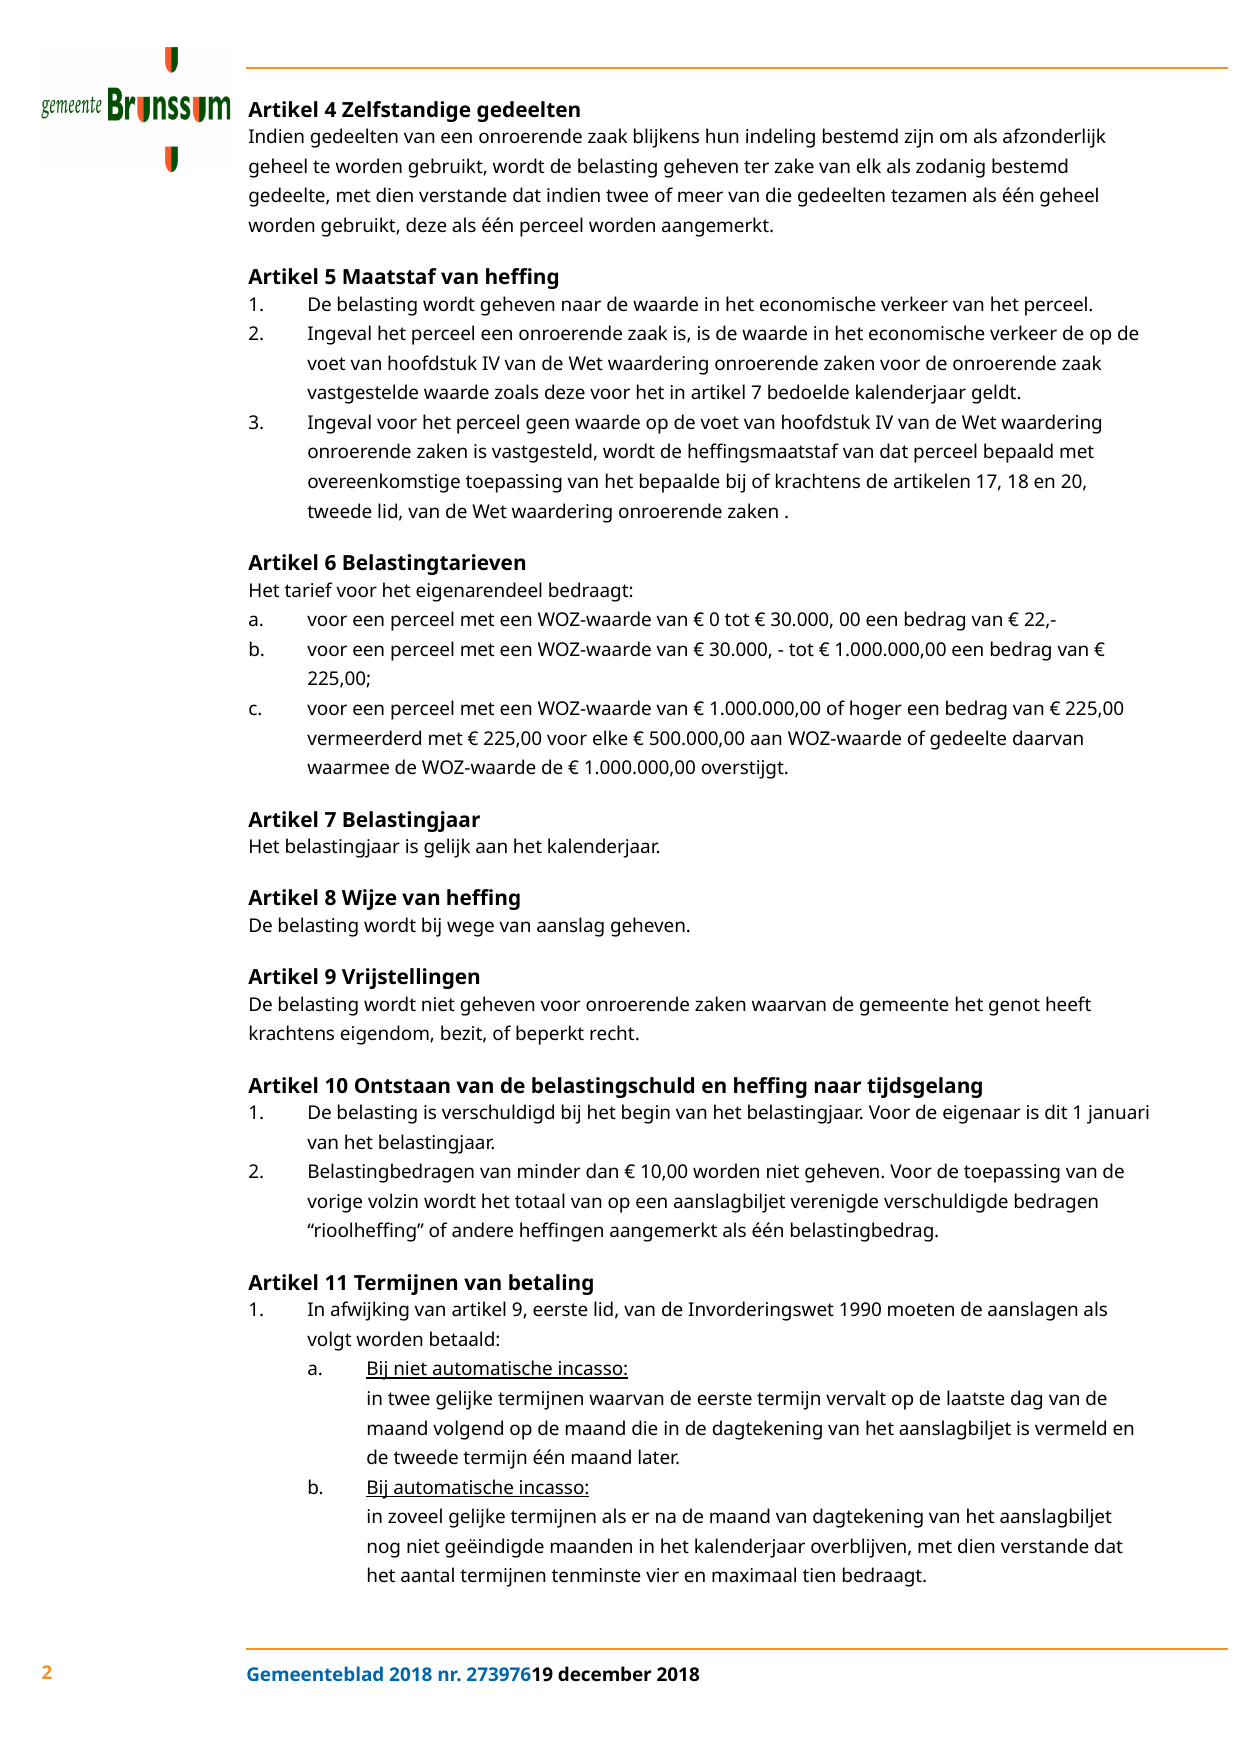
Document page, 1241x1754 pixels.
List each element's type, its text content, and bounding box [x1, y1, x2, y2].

text Indien gedeelten van een onroerende zaak blijkens hun indeling bestemd zijn om als afzonderlijk geheel te worden gebruikt, wordt de belasting geheven ter zake van elk als zodanig bestemd gedeelte, met dien verstande dat indien twee of meer van die gedeelten tezamen als één geheel worden gebruikt, deze als één perceel worden aangemerkt. [248, 123, 1152, 238]
text De belasting wordt bij wege van aanslag geheven. [248, 912, 1152, 938]
list De belasting is verschuldigd bij het begin van het belastingjaar. Voor de eigenaar is dit 1 januari van het belastingjaar. [248, 1099, 1152, 1154]
list Bij automatische incasso: [307, 1474, 1152, 1500]
list In afwijking van artikel 9, eerste lid, van de Invorderingswet 1990 moeten de aanslagen als volgt worden betaald: [248, 1296, 1152, 1352]
text Artikel 5 Maatstaf van heffing [248, 262, 1152, 291]
list De belasting wordt geheven naar de waarde in het economische verkeer van het perceel. [248, 291, 1152, 317]
text Artikel 7 Belastingjaar [248, 805, 1152, 833]
text Het tarief voor het eigenarendeel bedraagt: [248, 577, 1152, 602]
text Artikel 6 Belastingtarieven [248, 548, 1152, 577]
list Ingeval voor het perceel geen waarde op de voet van hoofdstuk IV van de Wet waardering onroerende zaken is vastgesteld, wordt de heffingsmaatstaf van dat perceel bepaald met overeenkomstige toepassing van het bepaalde bij of krachtens de artikelen 17, 18 en 20, tweede lid, van de Wet waardering onroerende zaken . [248, 409, 1152, 524]
text Het belastingjaar is gelijk aan het kalenderjaar. [248, 833, 1152, 859]
text Artikel 11 Termijnen van betaling [248, 1268, 1152, 1296]
list Bij niet automatische incasso: [307, 1356, 1152, 1381]
text Artikel 10 Ontstaan van de belastingschuld en heffing naar tijdsgelang [248, 1071, 1152, 1099]
list voor een perceel met een WOZ-waarde van € 30.000, - tot € 1.000.000,00 een bedrag van € 225,00; [248, 636, 1152, 691]
text De belasting wordt niet geheven voor onroerende zaken waarvan de gemeente het genot heeft krachtens eigendom, bezit, of beperkt recht. [248, 991, 1152, 1046]
text Artikel 9 Vrijstellingen [248, 962, 1152, 991]
text Artikel 8 Wijze van heffing [248, 883, 1152, 912]
list voor een perceel met een WOZ-waarde van € 0 tot € 30.000, 00 een bedrag van € 22,- [248, 606, 1152, 632]
list in twee gelijke termijnen waarvan de eerste termijn vervalt op de laatste dag van de maand volgend op de maand die in de dagtekening van het aanslagbiljet is vermeld en de tweede termijn één maand later. [307, 1385, 1152, 1470]
picture [41, 47, 231, 172]
list Belastingbedragen van minder dan € 10,00 worden niet geheven. Voor de toepassing van de vorige volzin wordt het totaal van op een aanslagbiljet verenigde verschuldigde bedragen “rioolheffing” of andere heffingen aangemerkt als één belastingbedrag. [248, 1158, 1152, 1243]
list Ingeval het perceel een onroerende zaak is, is de waarde in het economische verkeer de op de voet van hoofdstuk IV van de Wet waardering onroerende zaken voor de onroerende zaak vastgestelde waarde zoals deze voor het in artikel 7 bedoelde kalenderjaar geldt. [248, 320, 1152, 405]
list voor een perceel met een WOZ-waarde van € 1.000.000,00 of hoger een bedrag van € 225,00 vermeerderd met € 225,00 voor elke € 500.000,00 aan WOZ-waarde of gedeelte daarvan waarmee de WOZ-waarde de € 1.000.000,00 overstijgt. [248, 695, 1152, 780]
list in zoveel gelijke termijnen als er na de maand van dagtekening van het aanslagbiljet nog niet geëindigde maanden in het kalenderjaar overblijven, met dien verstande dat het aantal termijnen tenminste vier en maximaal tien bedraagt. [307, 1503, 1152, 1588]
text Artikel 4 Zelfstandige gedeelten [248, 95, 1152, 123]
